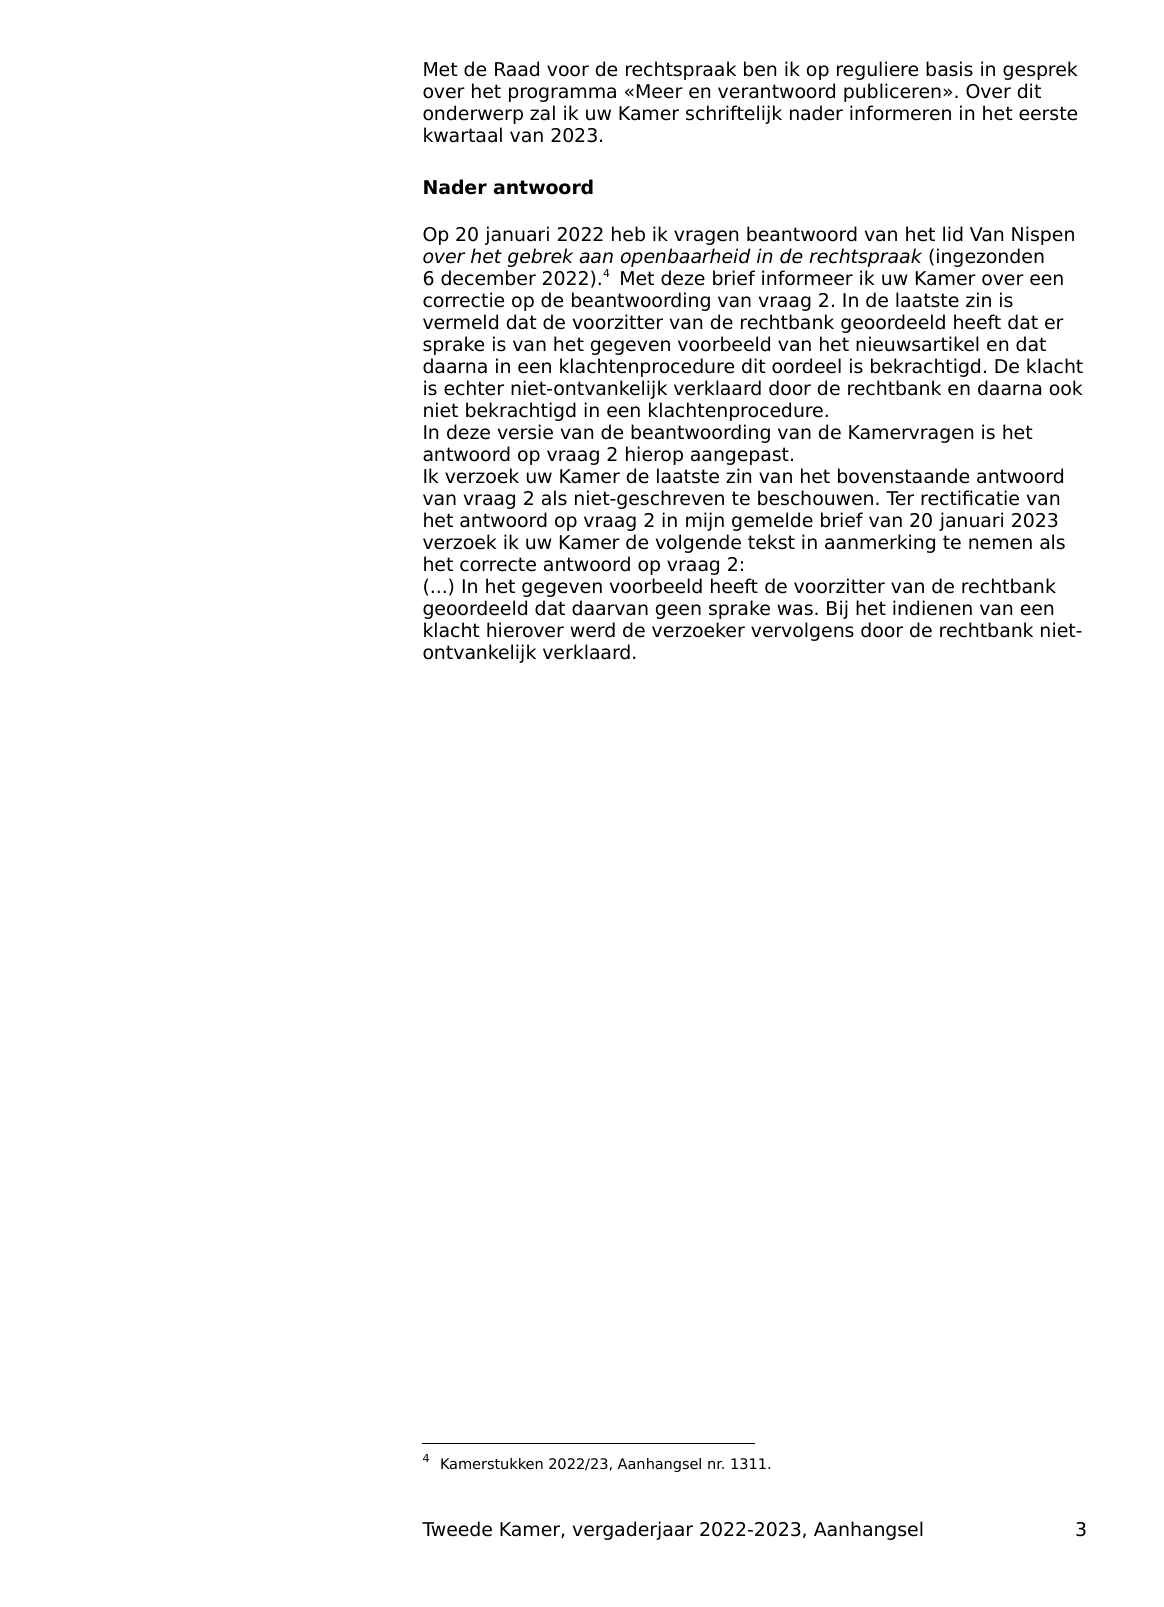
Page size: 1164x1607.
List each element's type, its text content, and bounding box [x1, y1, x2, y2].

text Op 20 januari 2022 heb ik vragen beantwoord van het lid Van Nispen over het gebrek aan openbaarheid in de rechtspraak (ingezonden 6 december 2022). Met deze brief informeer ik uw Kamer over een correctie op de beantwoording van vraag 2. In de laatste zin is vermeld dat de voorzitter van de rechtbank geoordeeld heeft dat er sprake is van het gegeven voorbeeld van het nieuwsartikel en dat daarna in een klachtenprocedure dit oordeel is bekrachtigd. De klacht is echter niet-ontvankelijk verklaard door de rechtbank en daarna ook niet bekrachtigd in een klachtenprocedure. [422, 224, 1087, 422]
text Kamerstukken 2022/23, Aanhangsel nr. 1311. [422, 1452, 1087, 1474]
text In deze versie van de beantwoording van de Kamervragen is het antwoord op vraag 2 hierop aangepast. [422, 422, 1087, 466]
text (...) In het gegeven voorbeeld heeft de voorzitter van de rechtbank geoordeeld dat daarvan geen sprake was. Bij het indienen van een klacht hierover werd de verzoeker vervolgens door de rechtbank niet-ontvankelijk verklaard. [422, 576, 1087, 663]
subtitle Nader antwoord [422, 177, 1087, 199]
text Met de Raad voor de rechtspraak ben ik op reguliere basis in gesprek over het programma «Meer en verantwoord publiceren». Over dit onderwerp zal ik uw Kamer schriftelijk nader informeren in het eerste kwartaal van 2023. [422, 59, 1087, 147]
text Ik verzoek uw Kamer de laatste zin van het bovenstaande antwoord van vraag 2 als niet-geschreven te beschouwen. Ter rectificatie van het antwoord op vraag 2 in mijn gemelde brief van 20 januari 2023 verzoek ik uw Kamer de volgende tekst in aanmerking te nemen als het correcte antwoord op vraag 2: [422, 466, 1087, 576]
